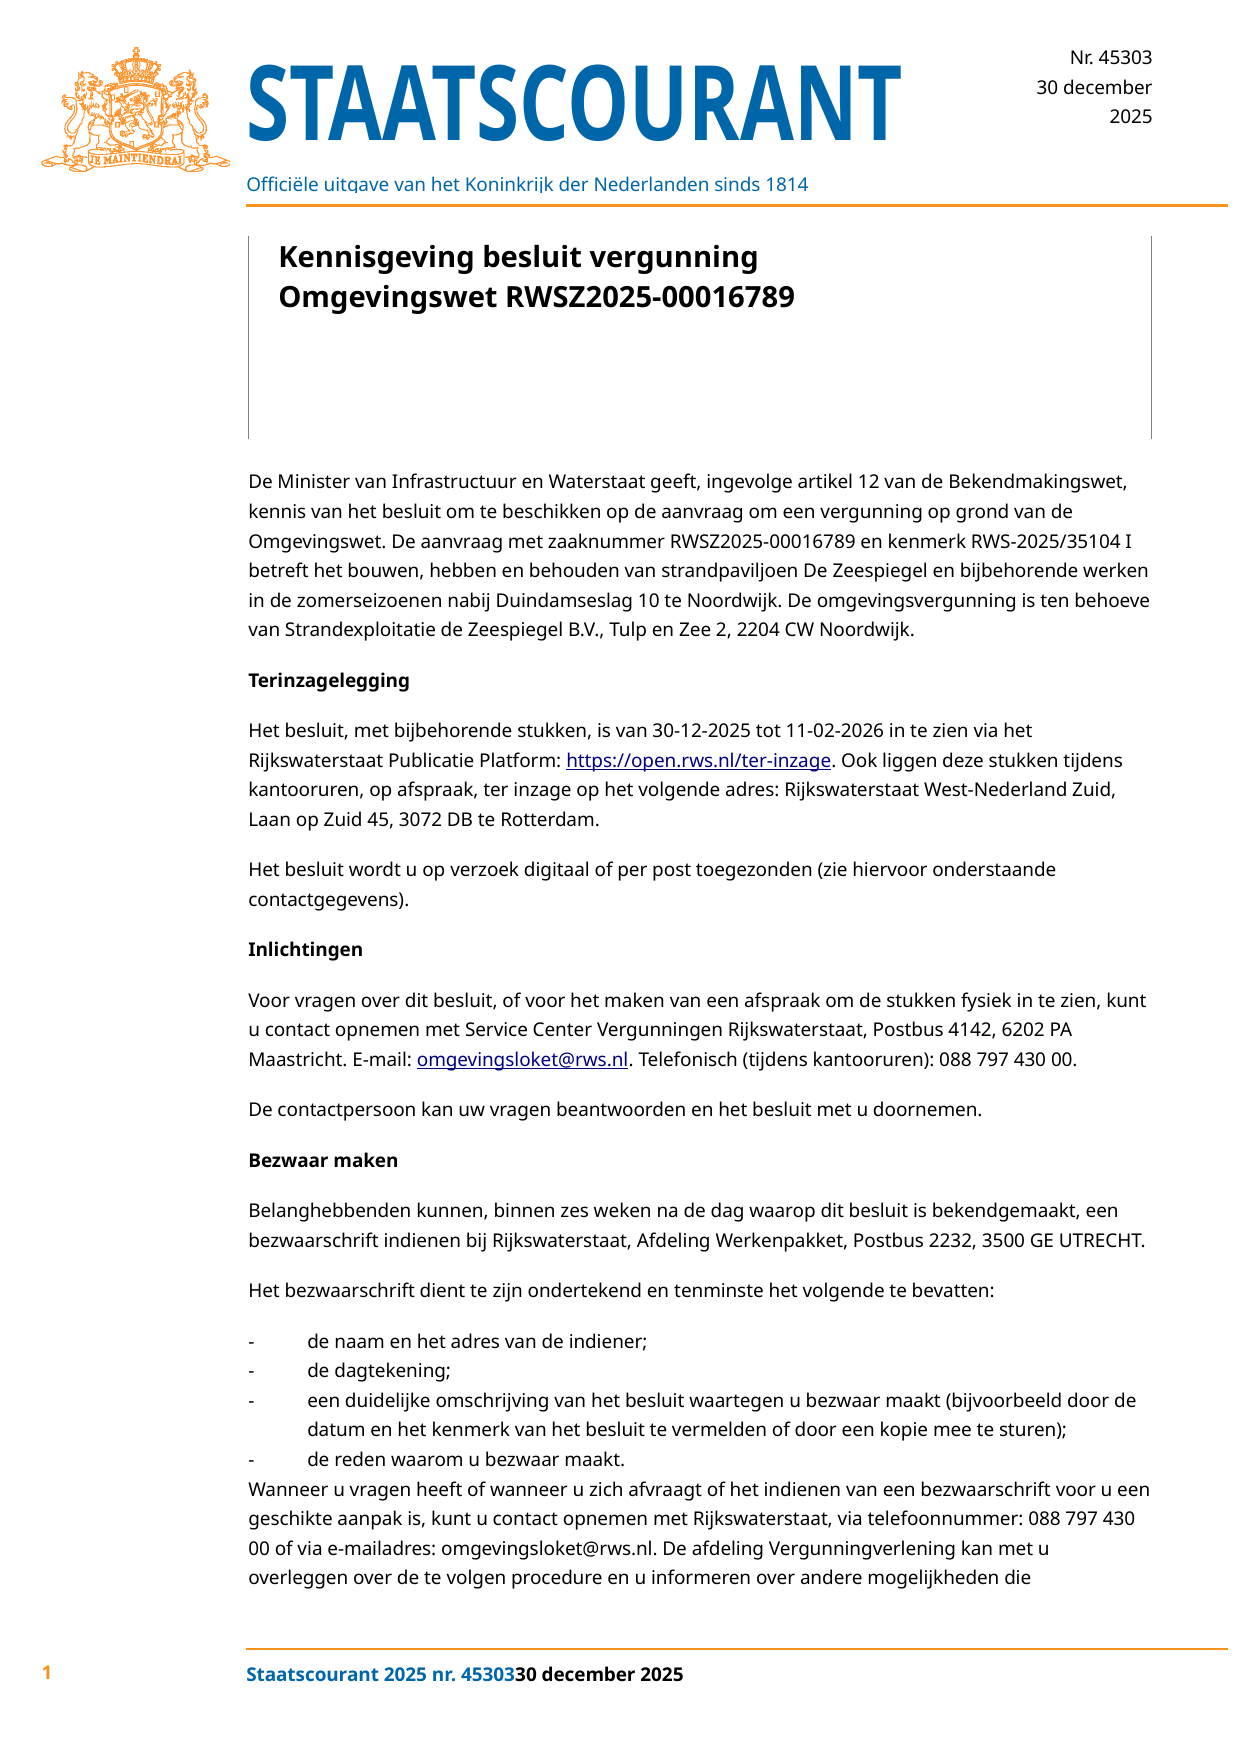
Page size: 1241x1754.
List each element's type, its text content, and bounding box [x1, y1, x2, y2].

table_header Kennisgeving besluit vergunning Omgevingswet RWSZ2025-00016789 [249, 236, 850, 439]
picture [41, 47, 231, 172]
text De Minister van Infrastructuur en Waterstaat geeft, ingevolge artikel 12 van de Bekendmakingswet, kennis van het besluit om te beschikken op de aanvraag om een vergunning op grond van de Omgevingswet. De aanvraag met zaaknummer RWSZ2025-00016789 en kenmerk RWS-2025/35104 I betreft het bouwen, hebben en behouden van strandpaviljoen De Zeespiegel en bijbehorende werken in de zomerseizoenen nabij Duindamseslag 10 te Noordwijk. De omgevingsvergunning is ten behoeve van Strandexploitatie de Zeespiegel B.V., Tulp en Zee 2, 2204 CW Noordwijk. [248, 469, 1152, 642]
text Wanneer u vragen heeft of wanneer u zich afvraagt of het indienen van een bezwaarschrift voor u een geschikte aanpak is, kunt u contact opnemen met Rijkswaterstaat, via telefoonnummer: 088 797 430 00 of via e-mailadres: omgevingsloket@rws.nl. De afdeling Vergunningverlening kan met u overleggen over de te volgen procedure en u informeren over andere mogelijkheden die [248, 1476, 1152, 1590]
list de naam en het adres van de indiener; [248, 1328, 1152, 1353]
table_header [850, 414, 1151, 439]
text Inlichtingen [248, 937, 1152, 962]
picture [912, 236, 1090, 414]
text Het besluit wordt u op verzoek digitaal of per post toegezonden (zie hiervoor onderstaande contactgegevens). [248, 857, 1152, 912]
table_header [1090, 236, 1151, 413]
list de dagtekening; [248, 1357, 1152, 1383]
table_header [850, 236, 912, 413]
list een duidelijke omschrijving van het besluit waartegen u bezwaar maakt (bijvoorbeeld door de datum en het kenmerk van het besluit te vermelden of door een kopie mee te sturen); [248, 1387, 1152, 1442]
text Het bezwaarschrift dient te zijn ondertekend en tenminste het volgende te bevatten: [248, 1277, 1152, 1303]
list de reden waarom u bezwaar maakt. [248, 1446, 1152, 1472]
text Het besluit, met bijbehorende stukken, is van 30-12-2025 tot 11-02-2026 in te zien via het Rijkswaterstaat Publicatie Platform: https://open.rws.nl/ter-inzage. Ook liggen deze stukken tijdens kantooruren, op afspraak, ter inzage op het volgende adres: Rijkswaterstaat West-Nederland Zuid, Laan op Zuid 45, 3072 DB te Rotterdam. [248, 717, 1152, 832]
text Voor vragen over dit besluit, of voor het maken van een afspraak om de stukken fysiek in te zien, kunt u contact opnemen met Service Center Vergunningen Rijkswaterstaat, Postbus 4142, 6202 PA Maastricht. E-mail: omgevingsloket@rws.nl. Telefonisch (tijdens kantooruren): 088 797 430 00. [248, 987, 1152, 1072]
text Bezwaar maken [248, 1147, 1152, 1173]
text Belanghebbenden kunnen, binnen zes weken na de dag waarop dit besluit is bekendgemaakt, een bezwaarschrift indienen bij Rijkswaterstaat, Afdeling Werkenpakket, Postbus 2232, 3500 GE UTRECHT. [248, 1197, 1152, 1253]
text Terinzagelegging [248, 667, 1152, 693]
text De contactpersoon kan uw vragen beantwoorden en het besluit met u doornemen. [248, 1097, 1152, 1122]
